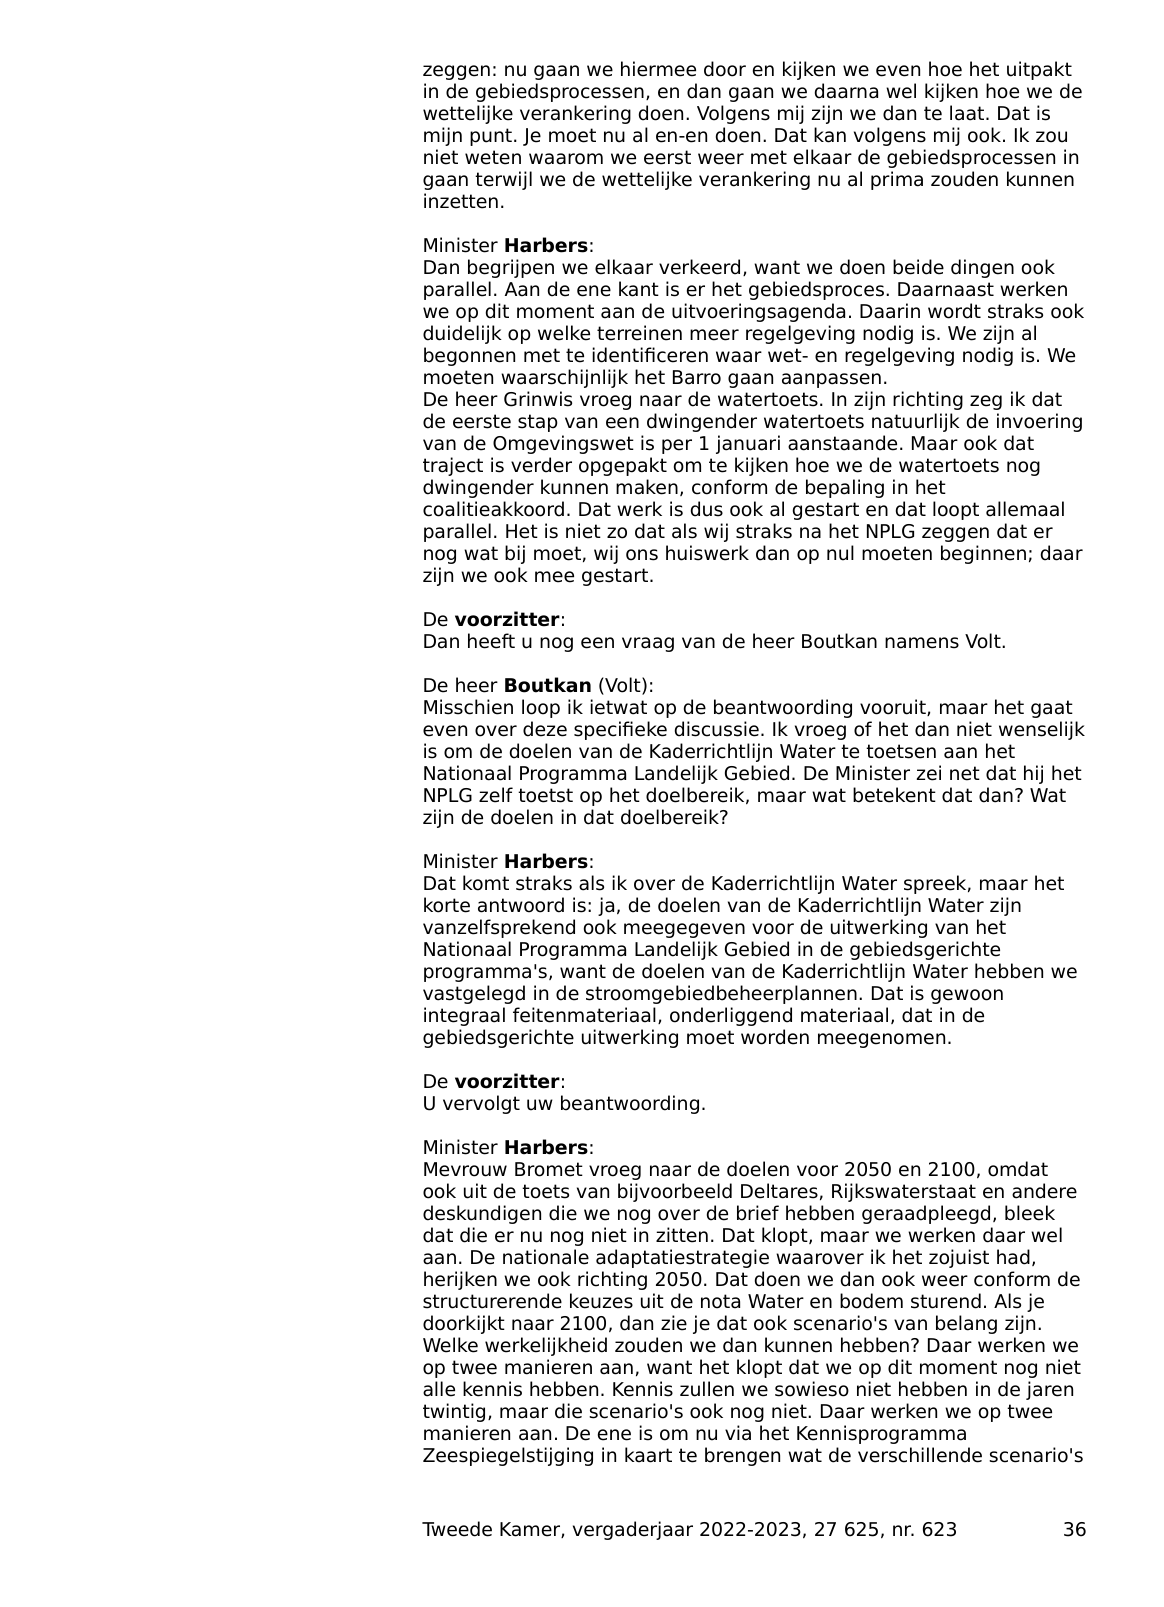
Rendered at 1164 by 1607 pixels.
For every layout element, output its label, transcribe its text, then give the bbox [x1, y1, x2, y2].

text Dan begrijpen we elkaar verkeerd, want we doen beide dingen ook parallel. Aan de ene kant is er het gebiedsproces. Daarnaast werken we op dit moment aan de uitvoeringsagenda. Daarin wordt straks ook duidelijk op welke terreinen meer regelgeving nodig is. We zijn al begonnen met te identificeren waar wet- en regelgeving nodig is. We moeten waarschijnlijk het Barro gaan aanpassen. [422, 257, 1087, 389]
text Minister Harbers: [422, 235, 1087, 257]
text Minister Harbers: [422, 1137, 1087, 1159]
text Dan heeft u nog een vraag van de heer Boutkan namens Volt. [422, 631, 1087, 653]
text U vervolgt uw beantwoording. [422, 1093, 1087, 1115]
text Mevrouw Bromet vroeg naar de doelen voor 2050 en 2100, omdat ook uit de toets van bijvoorbeeld Deltares, Rijkswaterstaat en andere deskundigen die we nog over de brief hebben geraadpleegd, bleek dat die er nu nog niet in zitten. Dat klopt, maar we werken daar wel aan. De nationale adaptatiestrategie waarover ik het zojuist had, herijken we ook richting 2050. Dat doen we dan ook weer conform de structurerende keuzes uit de nota Water en bodem sturend. Als je doorkijkt naar 2100, dan zie je dat ook scenario's van belang zijn. Welke werkelijkheid zouden we dan kunnen hebben? Daar werken we op twee manieren aan, want het klopt dat we op dit moment nog niet alle kennis hebben. Kennis zullen we sowieso niet hebben in de jaren twintig, maar die scenario's ook nog niet. Daar werken we op twee manieren aan. De ene is om nu via het Kennisprogramma Zeespiegelstijging in kaart te brengen wat de verschillende scenario's [422, 1159, 1087, 1467]
text De heer Grinwis vroeg naar de watertoets. In zijn richting zeg ik dat de eerste stap van een dwingender watertoets natuurlijk de invoering van de Omgevingswet is per 1 januari aanstaande. Maar ook dat traject is verder opgepakt om te kijken hoe we de watertoets nog dwingender kunnen maken, conform de bepaling in het coalitieakkoord. Dat werk is dus ook al gestart en dat loopt allemaal parallel. Het is niet zo dat als wij straks na het NPLG zeggen dat er nog wat bij moet, wij ons huiswerk dan op nul moeten beginnen; daar zijn we ook mee gestart. [422, 389, 1087, 587]
text Dat komt straks als ik over de Kaderrichtlijn Water spreek, maar het korte antwoord is: ja, de doelen van de Kaderrichtlijn Water zijn vanzelfsprekend ook meegegeven voor de uitwerking van het Nationaal Programma Landelijk Gebied in de gebiedsgerichte programma's, want de doelen van de Kaderrichtlijn Water hebben we vastgelegd in de stroomgebiedbeheerplannen. Dat is gewoon integraal feitenmateriaal, onderliggend materiaal, dat in de gebiedsgerichte uitwerking moet worden meegenomen. [422, 873, 1087, 1049]
text Minister Harbers: [422, 851, 1087, 873]
text De heer Boutkan (Volt): [422, 675, 1087, 697]
text zeggen: nu gaan we hiermee door en kijken we even hoe het uitpakt in de gebiedsprocessen, en dan gaan we daarna wel kijken hoe we de wettelijke verankering doen. Volgens mij zijn we dan te laat. Dat is mijn punt. Je moet nu al en-en doen. Dat kan volgens mij ook. Ik zou niet weten waarom we eerst weer met elkaar de gebiedsprocessen in gaan terwijl we de wettelijke verankering nu al prima zouden kunnen inzetten. [422, 59, 1087, 213]
text De voorzitter: [422, 1071, 1087, 1093]
text Misschien loop ik ietwat op de beantwoording vooruit, maar het gaat even over deze specifieke discussie. Ik vroeg of het dan niet wenselijk is om de doelen van de Kaderrichtlijn Water te toetsen aan het Nationaal Programma Landelijk Gebied. De Minister zei net dat hij het NPLG zelf toetst op het doelbereik, maar wat betekent dat dan? Wat zijn de doelen in dat doelbereik? [422, 697, 1087, 829]
text De voorzitter: [422, 609, 1087, 631]
